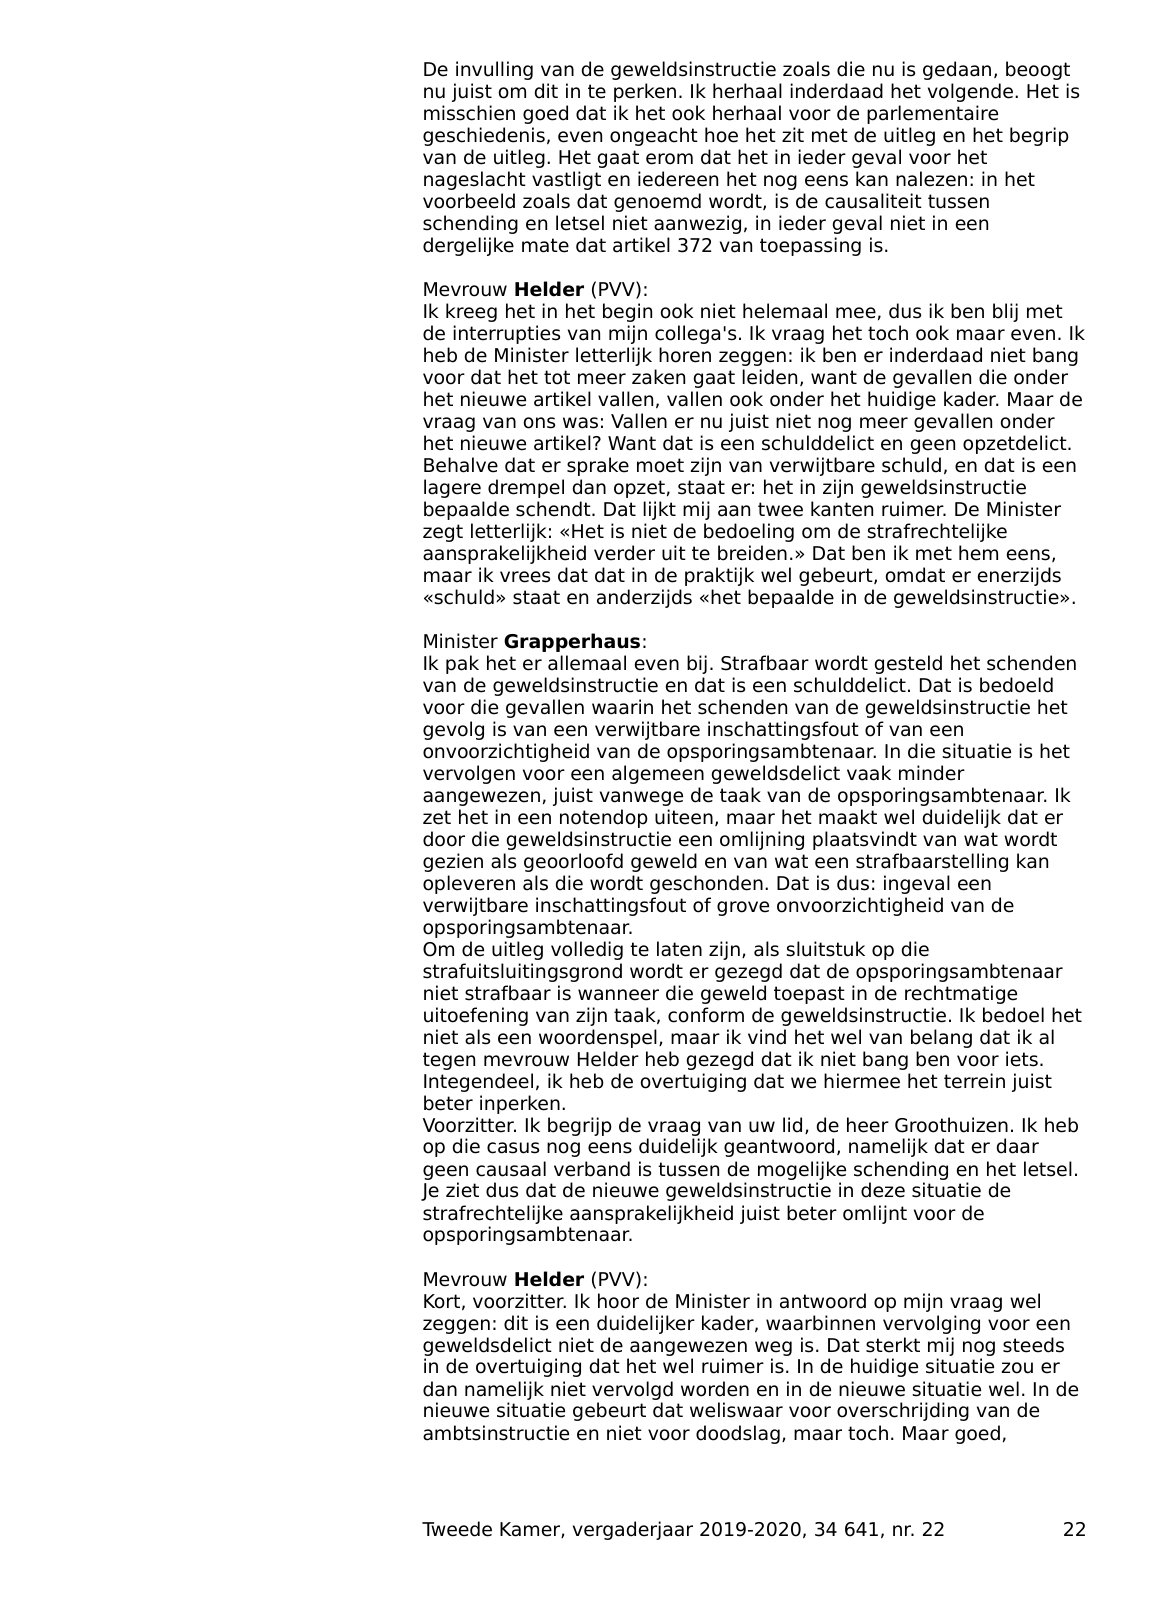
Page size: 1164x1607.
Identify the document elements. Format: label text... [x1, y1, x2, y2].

text Ik kreeg het in het begin ook niet helemaal mee, dus ik ben blij met de interrupties van mijn collega's. Ik vraag het toch ook maar even. Ik heb de Minister letterlijk horen zeggen: ik ben er inderdaad niet bang voor dat het tot meer zaken gaat leiden, want de gevallen die onder het nieuwe artikel vallen, vallen ook onder het huidige kader. Maar de vraag van ons was: Vallen er nu juist niet nog meer gevallen onder het nieuwe artikel? Want dat is een schulddelict en geen opzetdelict. Behalve dat er sprake moet zijn van verwijtbare schuld, en dat is een lagere drempel dan opzet, staat er: het in zijn geweldsinstructie bepaalde schendt. Dat lijkt mij aan twee kanten ruimer. De Minister zegt letterlijk: «Het is niet de bedoeling om de strafrechtelijke aansprakelijkheid verder uit te breiden.» Dat ben ik met hem eens, maar ik vrees dat dat in de praktijk wel gebeurt, omdat er enerzijds «schuld» staat en anderzijds «het bepaalde in de geweldsinstructie». [422, 301, 1087, 609]
text Voorzitter. Ik begrijp de vraag van uw lid, de heer Groothuizen. Ik heb op die casus nog eens duidelijk geantwoord, namelijk dat er daar geen causaal verband is tussen de mogelijke schending en het letsel. Je ziet dus dat de nieuwe geweldsinstructie in deze situatie de strafrechtelijke aansprakelijkheid juist beter omlijnt voor de opsporingsambtenaar. [422, 1114, 1087, 1246]
text Om de uitleg volledig te laten zijn, als sluitstuk op die strafuitsluitingsgrond wordt er gezegd dat de opsporingsambtenaar niet strafbaar is wanneer die geweld toepast in de rechtmatige uitoefening van zijn taak, conform de geweldsinstructie. Ik bedoel het niet als een woordenspel, maar ik vind het wel van belang dat ik al tegen mevrouw Helder heb gezegd dat ik niet bang ben voor iets. Integendeel, ik heb de overtuiging dat we hiermee het terrein juist beter inperken. [422, 939, 1087, 1114]
text Minister Grapperhaus: [422, 631, 1087, 653]
text Ik pak het er allemaal even bij. Strafbaar wordt gesteld het schenden van de geweldsinstructie en dat is een schulddelict. Dat is bedoeld voor die gevallen waarin het schenden van de geweldsinstructie het gevolg is van een verwijtbare inschattingsfout of van een onvoorzichtigheid van de opsporingsambtenaar. In die situatie is het vervolgen voor een algemeen geweldsdelict vaak minder aangewezen, juist vanwege de taak van de opsporingsambtenaar. Ik zet het in een notendop uiteen, maar het maakt wel duidelijk dat er door die geweldsinstructie een omlijning plaatsvindt van wat wordt gezien als geoorloofd geweld en van wat een strafbaarstelling kan opleveren als die wordt geschonden. Dat is dus: ingeval een verwijtbare inschattingsfout of grove onvoorzichtigheid van de opsporingsambtenaar. [422, 653, 1087, 939]
text Mevrouw Helder (PVV): [422, 1268, 1087, 1291]
text Kort, voorzitter. Ik hoor de Minister in antwoord op mijn vraag wel zeggen: dit is een duidelijker kader, waarbinnen vervolging voor een geweldsdelict niet de aangewezen weg is. Dat sterkt mij nog steeds in de overtuiging dat het wel ruimer is. In de huidige situatie zou er dan namelijk niet vervolgd worden en in de nieuwe situatie wel. In de nieuwe situatie gebeurt dat weliswaar voor overschrijding van de ambtsinstructie en niet voor doodslag, maar toch. Maar goed, [422, 1291, 1087, 1444]
text Mevrouw Helder (PVV): [422, 279, 1087, 301]
text De invulling van de geweldsinstructie zoals die nu is gedaan, beoogt nu juist om dit in te perken. Ik herhaal inderdaad het volgende. Het is misschien goed dat ik het ook herhaal voor de parlementaire geschiedenis, even ongeacht hoe het zit met de uitleg en het begrip van de uitleg. Het gaat erom dat het in ieder geval voor het nageslacht vastligt en iedereen het nog eens kan nalezen: in het voorbeeld zoals dat genoemd wordt, is de causaliteit tussen schending en letsel niet aanwezig, in ieder geval niet in een dergelijke mate dat artikel 372 van toepassing is. [422, 59, 1087, 257]
